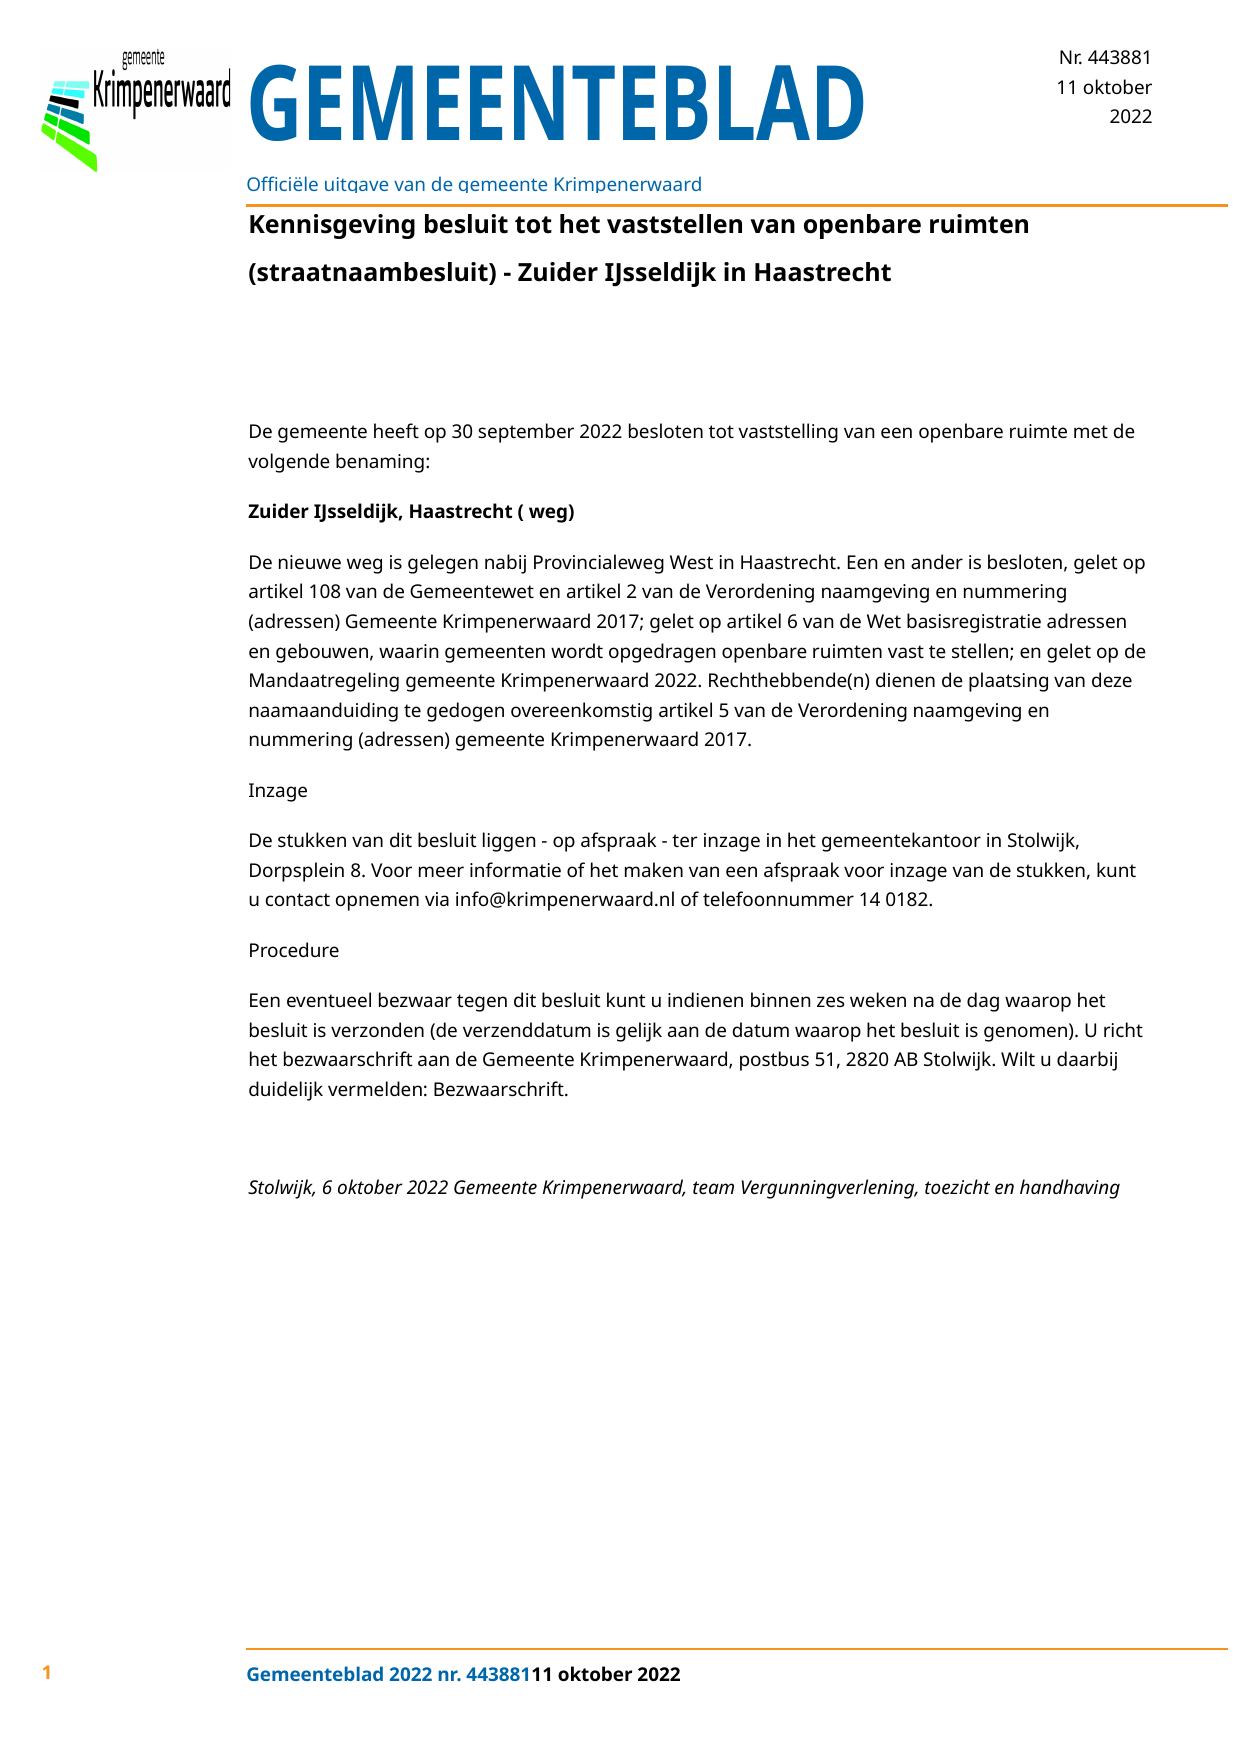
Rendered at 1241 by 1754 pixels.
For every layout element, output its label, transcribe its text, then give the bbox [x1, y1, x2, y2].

text De nieuwe weg is gelegen nabij Provincialeweg West in Haastrecht. Een en ander is besloten, gelet op artikel 108 van de Gemeentewet en artikel 2 van de Verordening naamgeving en nummering (adressen) Gemeente Krimpenerwaard 2017; gelet op artikel 6 van de Wet basisregistratie adressen en gebouwen, waarin gemeenten wordt opgedragen openbare ruimten vast te stellen; en gelet op de Mandaatregeling gemeente Krimpenerwaard 2022. Rechthebbende(n) dienen de plaatsing van deze naamaanduiding te gedogen overeenkomstig artikel 5 van de Verordening naamgeving en nummering (adressen) gemeente Krimpenerwaard 2017. [248, 549, 1152, 752]
text Stolwijk, 6 oktober 2022 Gemeente Krimpenerwaard, team Vergunningverlening, toezicht en handhaving [248, 1174, 1152, 1200]
text Kennisgeving besluit tot het vaststellen van openbare ruimten (straatnaambesluit) - Zuider IJsseldijk in Haastrecht [248, 207, 1152, 288]
text De gemeente heeft op 30 september 2022 besloten tot vaststelling van een openbare ruimte met de volgende benaming: [248, 419, 1152, 474]
text Zuider IJsseldijk, Haastrecht ( weg) [248, 499, 1152, 524]
text Procedure [248, 937, 1152, 963]
text Een eventueel bezwaar tegen dit besluit kunt u indienen binnen zes weken na de dag waarop het besluit is verzonden (de verzenddatum is gelijk aan de datum waarop het besluit is genomen). U richt het bezwaarschrift aan de Gemeente Krimpenerwaard, postbus 51, 2820 AB Stolwijk. Wilt u daarbij duidelijk vermelden: Bezwaarschrift. [248, 987, 1152, 1102]
text Inzage [248, 777, 1152, 803]
text De stukken van dit besluit liggen - op afspraak - ter inzage in het gemeentekantoor in Stolwijk, Dorpsplein 8. Voor meer informatie of het maken van een afspraak voor inzage van de stukken, kunt u contact opnemen via info@krimpenerwaard.nl of telefoonnummer 14 0182. [248, 827, 1152, 912]
picture [41, 47, 231, 172]
